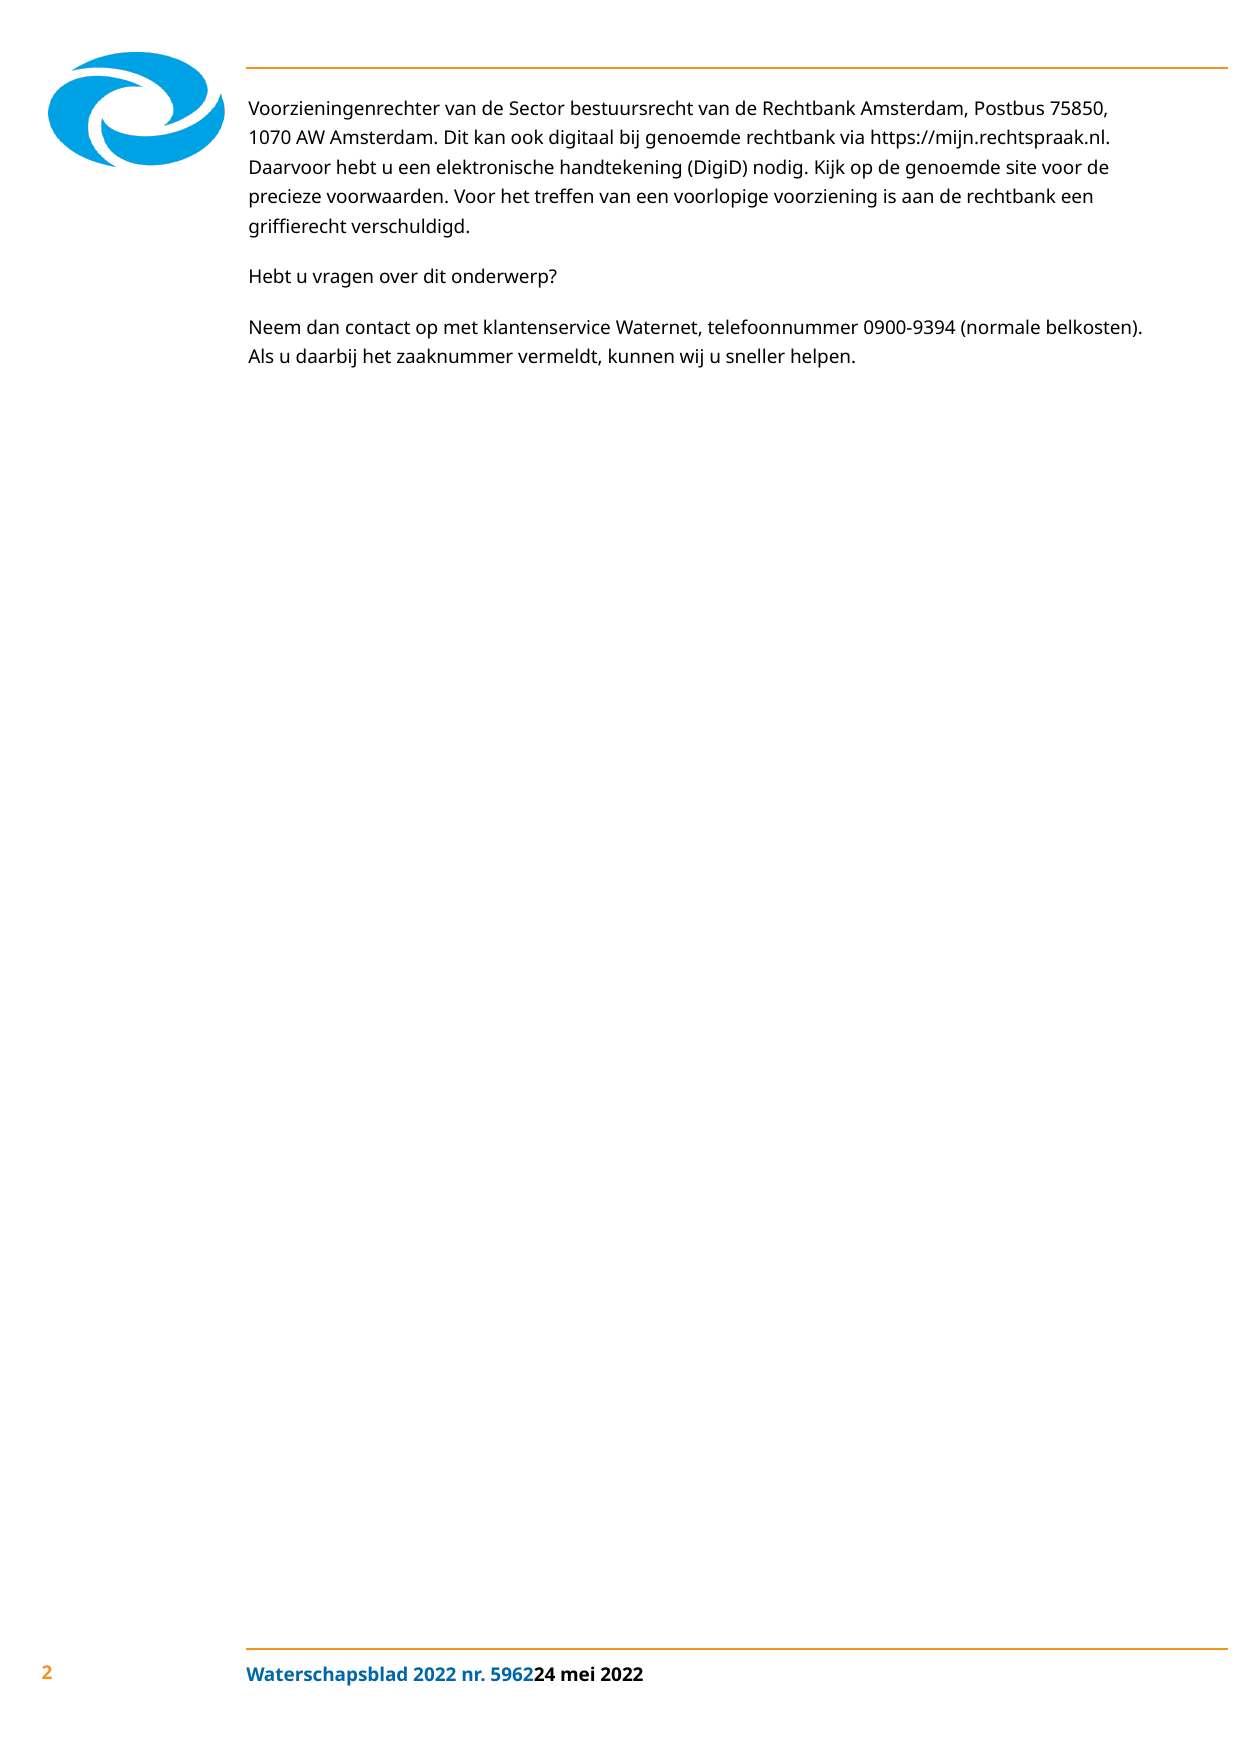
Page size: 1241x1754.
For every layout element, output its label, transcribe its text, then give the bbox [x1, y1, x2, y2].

text Hebt u vragen over dit onderwerp? [248, 263, 1152, 289]
text Neem dan contact op met klantenservice Waternet, telefoonnummer 0900-9394 (normale belkosten). Als u daarbij het zaaknummer vermeldt, kunnen wij u sneller helpen. [248, 314, 1152, 369]
text Voorzieningenrechter van de Sector bestuursrecht van de Rechtbank Amsterdam, Postbus 75850, 1070 AW Amsterdam. Dit kan ook digitaal bij genoemde rechtbank via https://mijn.rechtspraak.nl. Daarvoor hebt u een elektronische handtekening (DigiD) nodig. Kijk op de genoemde site voor de precieze voorwaarden. Voor het treffen van een voorlopige voorziening is aan de rechtbank een griffierecht verschuldigd. [248, 95, 1152, 239]
picture [41, 47, 231, 172]
